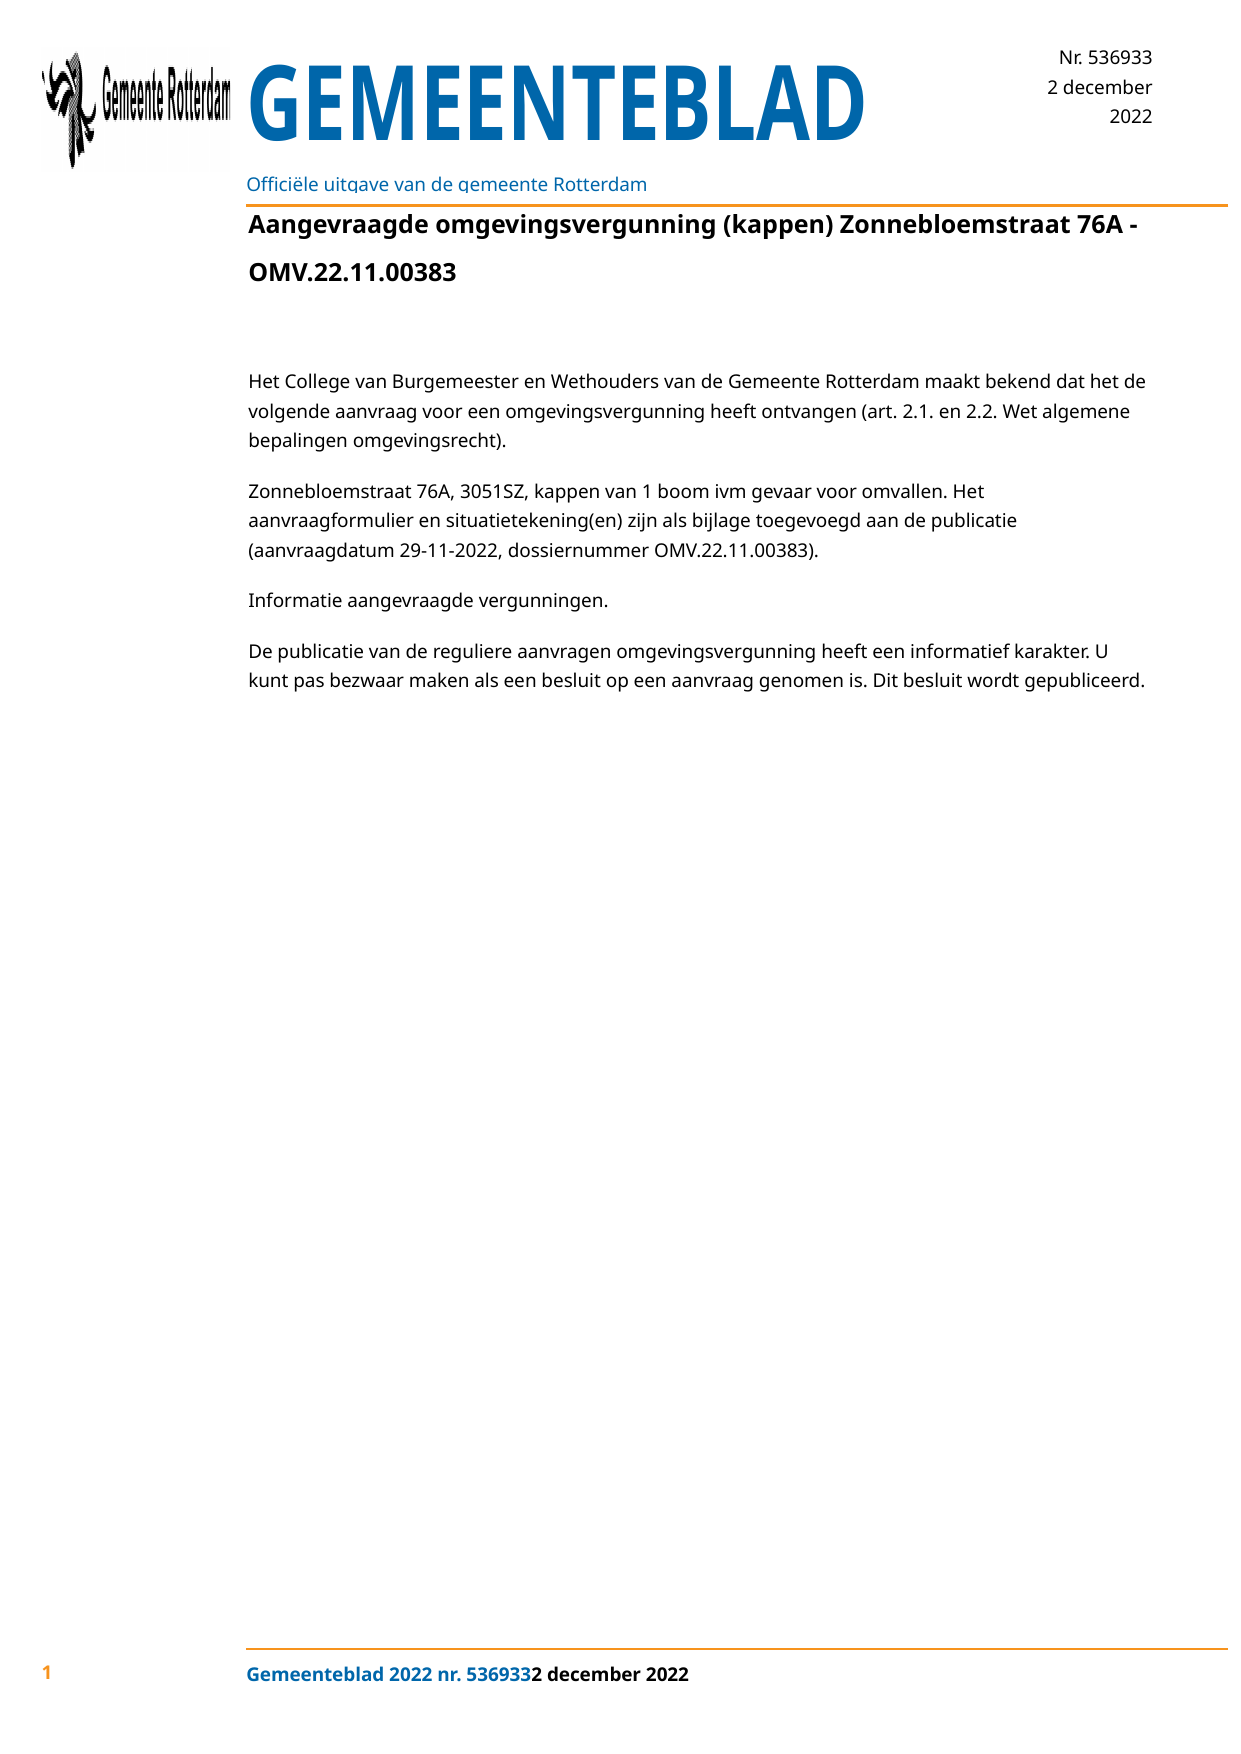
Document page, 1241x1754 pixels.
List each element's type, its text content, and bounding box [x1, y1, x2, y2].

text Informatie aangevraagde vergunningen. [248, 587, 1152, 613]
text Aangevraagde omgevingsvergunning (kappen) Zonnebloemstraat 76A - OMV.22.11.00383 [248, 207, 1152, 288]
text De publicatie van de reguliere aanvragen omgevingsvergunning heeft een informatief karakter. U kunt pas bezwaar maken als een besluit op een aanvraag genomen is. Dit besluit wordt gepubliceerd. [248, 638, 1152, 693]
picture [41, 47, 231, 172]
text Het College van Burgemeester en Wethouders van de Gemeente Rotterdam maakt bekend dat het de volgende aanvraag voor een omgevingsvergunning heeft ontvangen (art. 2.1. en 2.2. Wet algemene bepalingen omgevingsrecht). [248, 368, 1152, 453]
text Zonnebloemstraat 76A, 3051SZ, kappen van 1 boom ivm gevaar voor omvallen. Het aanvraagformulier en situatietekening(en) zijn als bijlage toegevoegd aan de publicatie (aanvraagdatum 29-11-2022, dossiernummer OMV.22.11.00383). [248, 478, 1152, 563]
